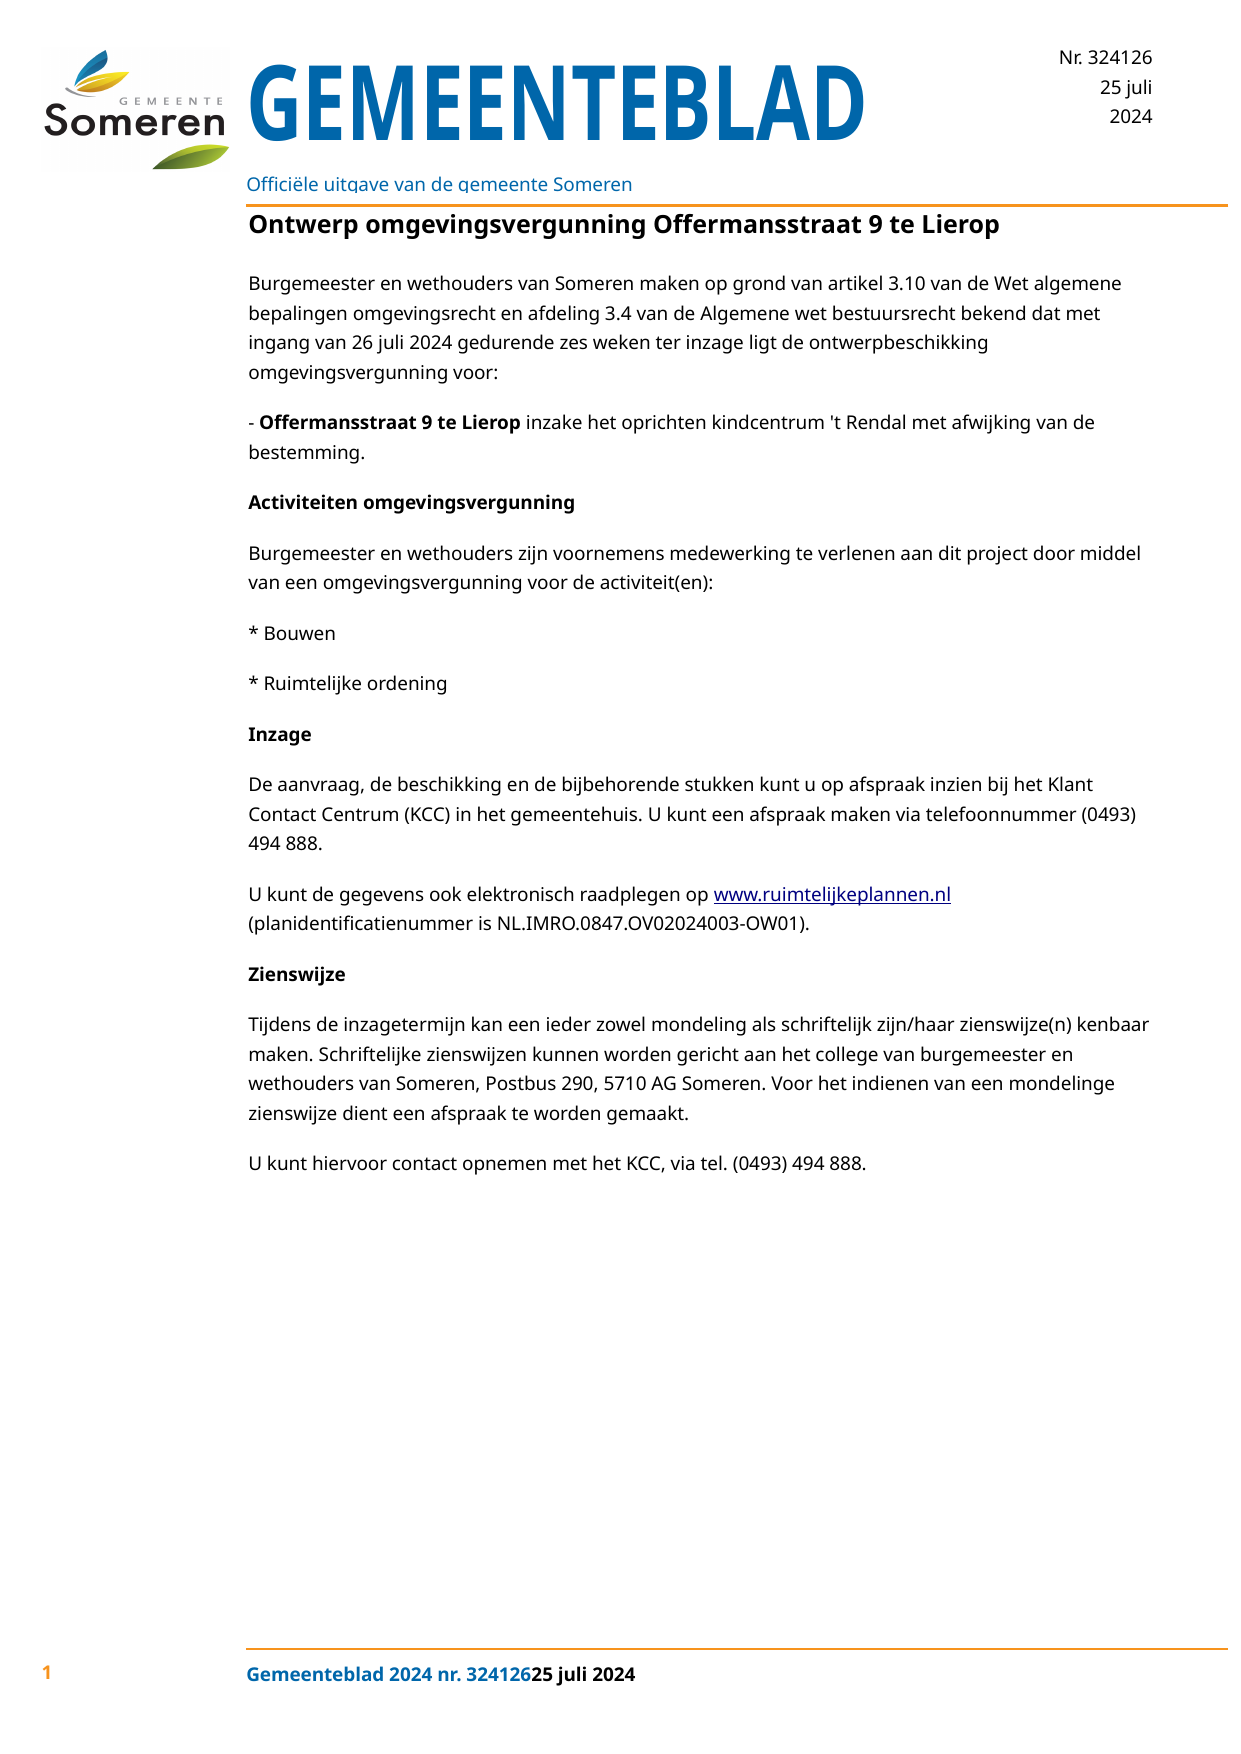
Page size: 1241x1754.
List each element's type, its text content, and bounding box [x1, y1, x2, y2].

text Ontwerp omgevingsvergunning Offermansstraat 9 te Lierop [248, 207, 1152, 241]
text Inzage [248, 721, 1152, 746]
text Activiteiten omgevingsvergunning [248, 489, 1152, 515]
text * Bouwen [248, 620, 1152, 646]
text Zienswijze [248, 961, 1152, 986]
text U kunt hiervoor contact opnemen met het KCC, via tel. (0493) 494 888. [248, 1150, 1152, 1176]
text Burgemeester en wethouders zijn voornemens medewerking te verlenen aan dit project door middel van een omgevingsvergunning voor de activiteit(en): [248, 540, 1152, 595]
picture [41, 47, 231, 172]
text - Offermansstraat 9 te Lierop inzake het oprichten kindcentrum 't Rendal met afwijking van de bestemming. [248, 409, 1152, 465]
text Tijdens de inzagetermijn kan een ieder zowel mondeling als schriftelijk zijn/haar zienswijze(n) kenbaar maken. Schriftelijke zienswijzen kunnen worden gericht aan het college van burgemeester en wethouders van Someren, Postbus 290, 5710 AG Someren. Voor het indienen van een mondelinge zienswijze dient een afspraak te worden gemaakt. [248, 1011, 1152, 1126]
text Burgemeester en wethouders van Someren maken op grond van artikel 3.10 van de Wet algemene bepalingen omgevingsrecht en afdeling 3.4 van de Algemene wet bestuursrecht bekend dat met ingang van 26 juli 2024 gedurende zes weken ter inzage ligt de ontwerpbeschikking omgevingsvergunning voor: [248, 270, 1152, 385]
text U kunt de gegevens ook elektronisch raadplegen op www.ruimtelijkeplannen.nl (planidentificatienummer is NL.IMRO.0847.OV02024003-OW01). [248, 881, 1152, 936]
text De aanvraag, de beschikking en de bijbehorende stukken kunt u op afspraak inzien bij het Klant Contact Centrum (KCC) in het gemeentehuis. U kunt een afspraak maken via telefoonnummer (0493) 494 888. [248, 771, 1152, 856]
text * Ruimtelijke ordening [248, 670, 1152, 696]
